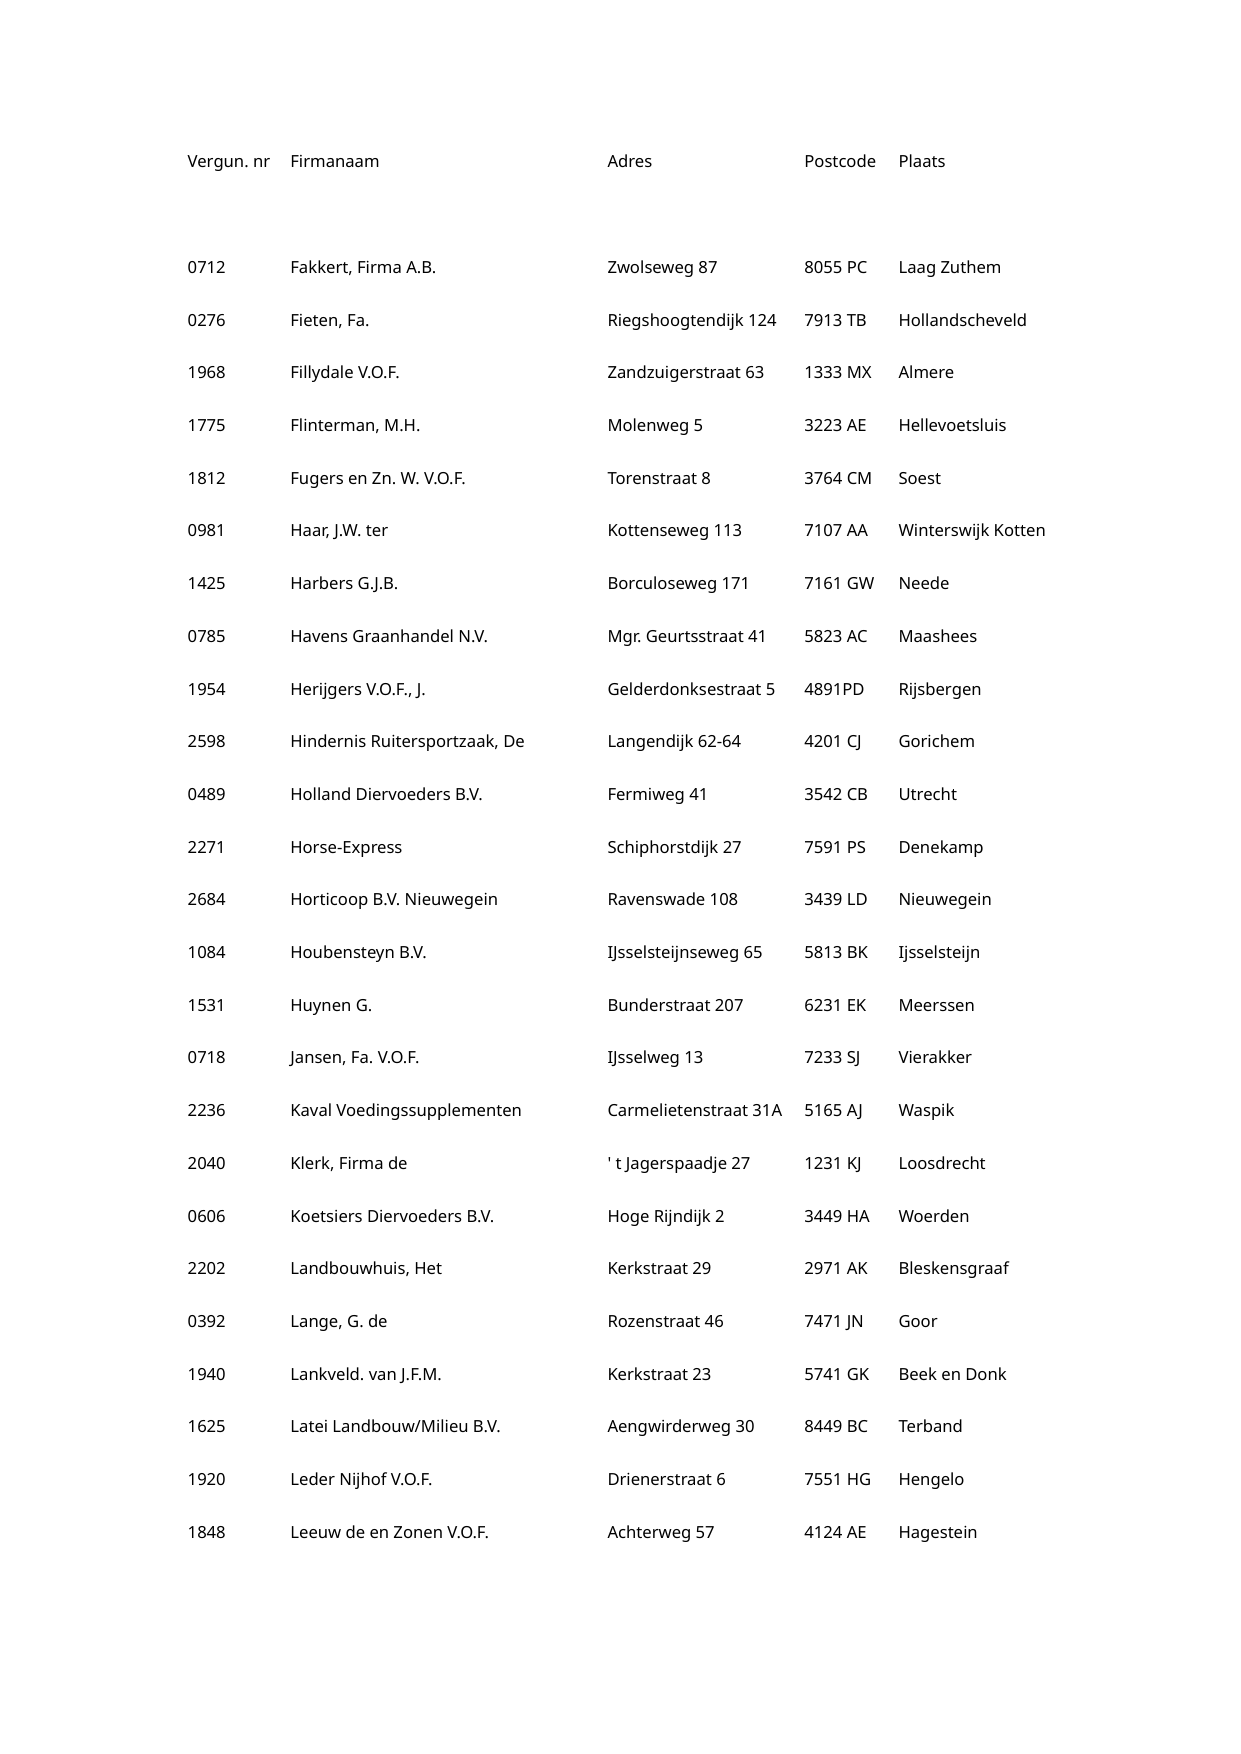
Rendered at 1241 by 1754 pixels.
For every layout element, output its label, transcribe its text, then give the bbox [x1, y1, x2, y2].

table_cell Horse-Express [290, 835, 607, 888]
table_cell Hollandscheveld [898, 308, 1053, 361]
table_cell 5741 GK [804, 1362, 898, 1415]
table_cell Torenstraat 8 [607, 466, 804, 519]
table_cell 7591 PS [804, 835, 898, 888]
table_cell 0785 [188, 624, 290, 677]
table_cell Vierakker [898, 1046, 1053, 1099]
table_cell Hengelo [898, 1468, 1053, 1520]
table_cell Soest [898, 466, 1053, 519]
table_cell [804, 203, 898, 255]
table_cell 1231 KJ [804, 1151, 898, 1204]
table_cell Achterweg 57 [607, 1520, 804, 1543]
table_cell Bunderstraat 207 [607, 993, 804, 1046]
table_cell Maashees [898, 624, 1053, 677]
table_cell Utrecht [898, 783, 1053, 835]
table_cell 2971 AK [804, 1257, 898, 1309]
table_cell Gelderdonksestraat 5 [607, 677, 804, 730]
table_cell 8055 PC [804, 255, 898, 308]
table_cell 0606 [188, 1204, 290, 1257]
table_cell Lange, G. de [290, 1310, 607, 1362]
table_cell Horticoop B.V. Nieuwegein [290, 888, 607, 941]
table_cell 7471 JN [804, 1310, 898, 1362]
table_cell 0392 [188, 1310, 290, 1362]
table_cell Beek en Donk [898, 1362, 1053, 1415]
table_cell [290, 203, 607, 255]
table_cell Ravenswade 108 [607, 888, 804, 941]
table_cell Landbouwhuis, Het [290, 1257, 607, 1309]
table_cell 1084 [188, 941, 290, 993]
table_cell Hagestein [898, 1520, 1053, 1543]
table_cell Nieuwegein [898, 888, 1053, 941]
table_cell 0489 [188, 783, 290, 835]
table_cell 3223 AE [804, 414, 898, 466]
table_cell Molenweg 5 [607, 414, 804, 466]
table_cell 3764 CM [804, 466, 898, 519]
table_cell Herijgers V.O.F., J. [290, 677, 607, 730]
table_cell Riegshoogtendijk 124 [607, 308, 804, 361]
table_cell 1425 [188, 572, 290, 624]
table_cell Leeuw de en Zonen V.O.F. [290, 1520, 607, 1543]
table_cell 1775 [188, 414, 290, 466]
table_cell 1333 MX [804, 361, 898, 413]
table_cell Drienerstraat 6 [607, 1468, 804, 1520]
table_cell 1531 [188, 993, 290, 1046]
table_cell Kerkstraat 23 [607, 1362, 804, 1415]
table_cell 3449 HA [804, 1204, 898, 1257]
table_cell Fillydale V.O.F. [290, 361, 607, 413]
table_cell 7233 SJ [804, 1046, 898, 1099]
table_cell Zandzuigerstraat 63 [607, 361, 804, 413]
table_cell Huynen G. [290, 993, 607, 1046]
table_cell Schiphorstdijk 27 [607, 835, 804, 888]
table_cell 1812 [188, 466, 290, 519]
table_cell 7913 TB [804, 308, 898, 361]
table_cell Holland Diervoeders B.V. [290, 783, 607, 835]
table_cell Havens Graanhandel N.V. [290, 624, 607, 677]
table_cell Lankveld. van J.F.M. [290, 1362, 607, 1415]
table_cell 2271 [188, 835, 290, 888]
table_cell Fieten, Fa. [290, 308, 607, 361]
table_cell Fugers en Zn. W. V.O.F. [290, 466, 607, 519]
table_cell 3439 LD [804, 888, 898, 941]
table_cell Neede [898, 572, 1053, 624]
table_cell ' t Jagerspaadje 27 [607, 1151, 804, 1204]
table_cell 5823 AC [804, 624, 898, 677]
table_header Postcode [804, 150, 898, 203]
table_cell 2236 [188, 1099, 290, 1151]
table_cell 2598 [188, 730, 290, 782]
table_cell Terband [898, 1415, 1053, 1468]
table_cell Langendijk 62-64 [607, 730, 804, 782]
table_cell 8449 BC [804, 1415, 898, 1468]
table_cell Rozenstraat 46 [607, 1310, 804, 1362]
table_cell 0981 [188, 519, 290, 572]
table_cell IJsselsteijnseweg 65 [607, 941, 804, 993]
table_cell 5165 AJ [804, 1099, 898, 1151]
table_cell Denekamp [898, 835, 1053, 888]
table_cell Borculoseweg 171 [607, 572, 804, 624]
table_cell Winterswijk Kotten [898, 519, 1053, 572]
table_cell 6231 EK [804, 993, 898, 1046]
table_cell 7161 GW [804, 572, 898, 624]
table_cell 1954 [188, 677, 290, 730]
table_cell 7107 AA [804, 519, 898, 572]
table_cell 4124 AE [804, 1520, 898, 1543]
table_cell Kerkstraat 29 [607, 1257, 804, 1309]
table_cell Haar, J.W. ter [290, 519, 607, 572]
table_cell 3542 CB [804, 783, 898, 835]
table_cell Gorichem [898, 730, 1053, 782]
table_cell 4891PD [804, 677, 898, 730]
table_cell 7551 HG [804, 1468, 898, 1520]
table_cell 1920 [188, 1468, 290, 1520]
table_cell 1625 [188, 1415, 290, 1468]
table_cell 4201 CJ [804, 730, 898, 782]
table_cell Koetsiers Diervoeders B.V. [290, 1204, 607, 1257]
table_cell Ijsselsteijn [898, 941, 1053, 993]
table_cell Rijsbergen [898, 677, 1053, 730]
table_cell 1968 [188, 361, 290, 413]
table_cell Leder Nijhof V.O.F. [290, 1468, 607, 1520]
table_cell Meerssen [898, 993, 1053, 1046]
table_cell 1848 [188, 1520, 290, 1543]
table_header Vergun. nr [188, 150, 290, 203]
table_cell Bleskensgraaf [898, 1257, 1053, 1309]
table_cell 2202 [188, 1257, 290, 1309]
table_cell Mgr. Geurtsstraat 41 [607, 624, 804, 677]
table_cell 1940 [188, 1362, 290, 1415]
table_cell Hindernis Ruitersportzaak, De [290, 730, 607, 782]
table_cell Flinterman, M.H. [290, 414, 607, 466]
table_cell Harbers G.J.B. [290, 572, 607, 624]
table_cell Aengwirderweg 30 [607, 1415, 804, 1468]
table_cell Waspik [898, 1099, 1053, 1151]
table_cell 2040 [188, 1151, 290, 1204]
table_cell 2684 [188, 888, 290, 941]
table_cell [898, 203, 1053, 255]
table_cell Almere [898, 361, 1053, 413]
table_cell IJsselweg 13 [607, 1046, 804, 1099]
table_cell Fermiweg 41 [607, 783, 804, 835]
table_cell Latei Landbouw/Milieu B.V. [290, 1415, 607, 1468]
table_cell Kaval Voedingssupplementen [290, 1099, 607, 1151]
table_cell [188, 203, 290, 255]
table_cell [607, 203, 804, 255]
table_header Plaats [898, 150, 1053, 203]
table_cell Klerk, Firma de [290, 1151, 607, 1204]
table_cell 0712 [188, 255, 290, 308]
table_cell Zwolseweg 87 [607, 255, 804, 308]
table_cell Goor [898, 1310, 1053, 1362]
table_cell Loosdrecht [898, 1151, 1053, 1204]
table_cell Carmelietenstraat 31A [607, 1099, 804, 1151]
table_cell Fakkert, Firma A.B. [290, 255, 607, 308]
table_cell Houbensteyn B.V. [290, 941, 607, 993]
table_cell 0718 [188, 1046, 290, 1099]
table_cell 5813 BK [804, 941, 898, 993]
table_cell Jansen, Fa. V.O.F. [290, 1046, 607, 1099]
table_cell Woerden [898, 1204, 1053, 1257]
table_cell Kottenseweg 113 [607, 519, 804, 572]
table_cell Laag Zuthem [898, 255, 1053, 308]
table_cell Hellevoetsluis [898, 414, 1053, 466]
table_cell 0276 [188, 308, 290, 361]
table_header Firmanaam [290, 150, 607, 203]
table_header Adres [607, 150, 804, 203]
table_cell Hoge Rijndijk 2 [607, 1204, 804, 1257]
